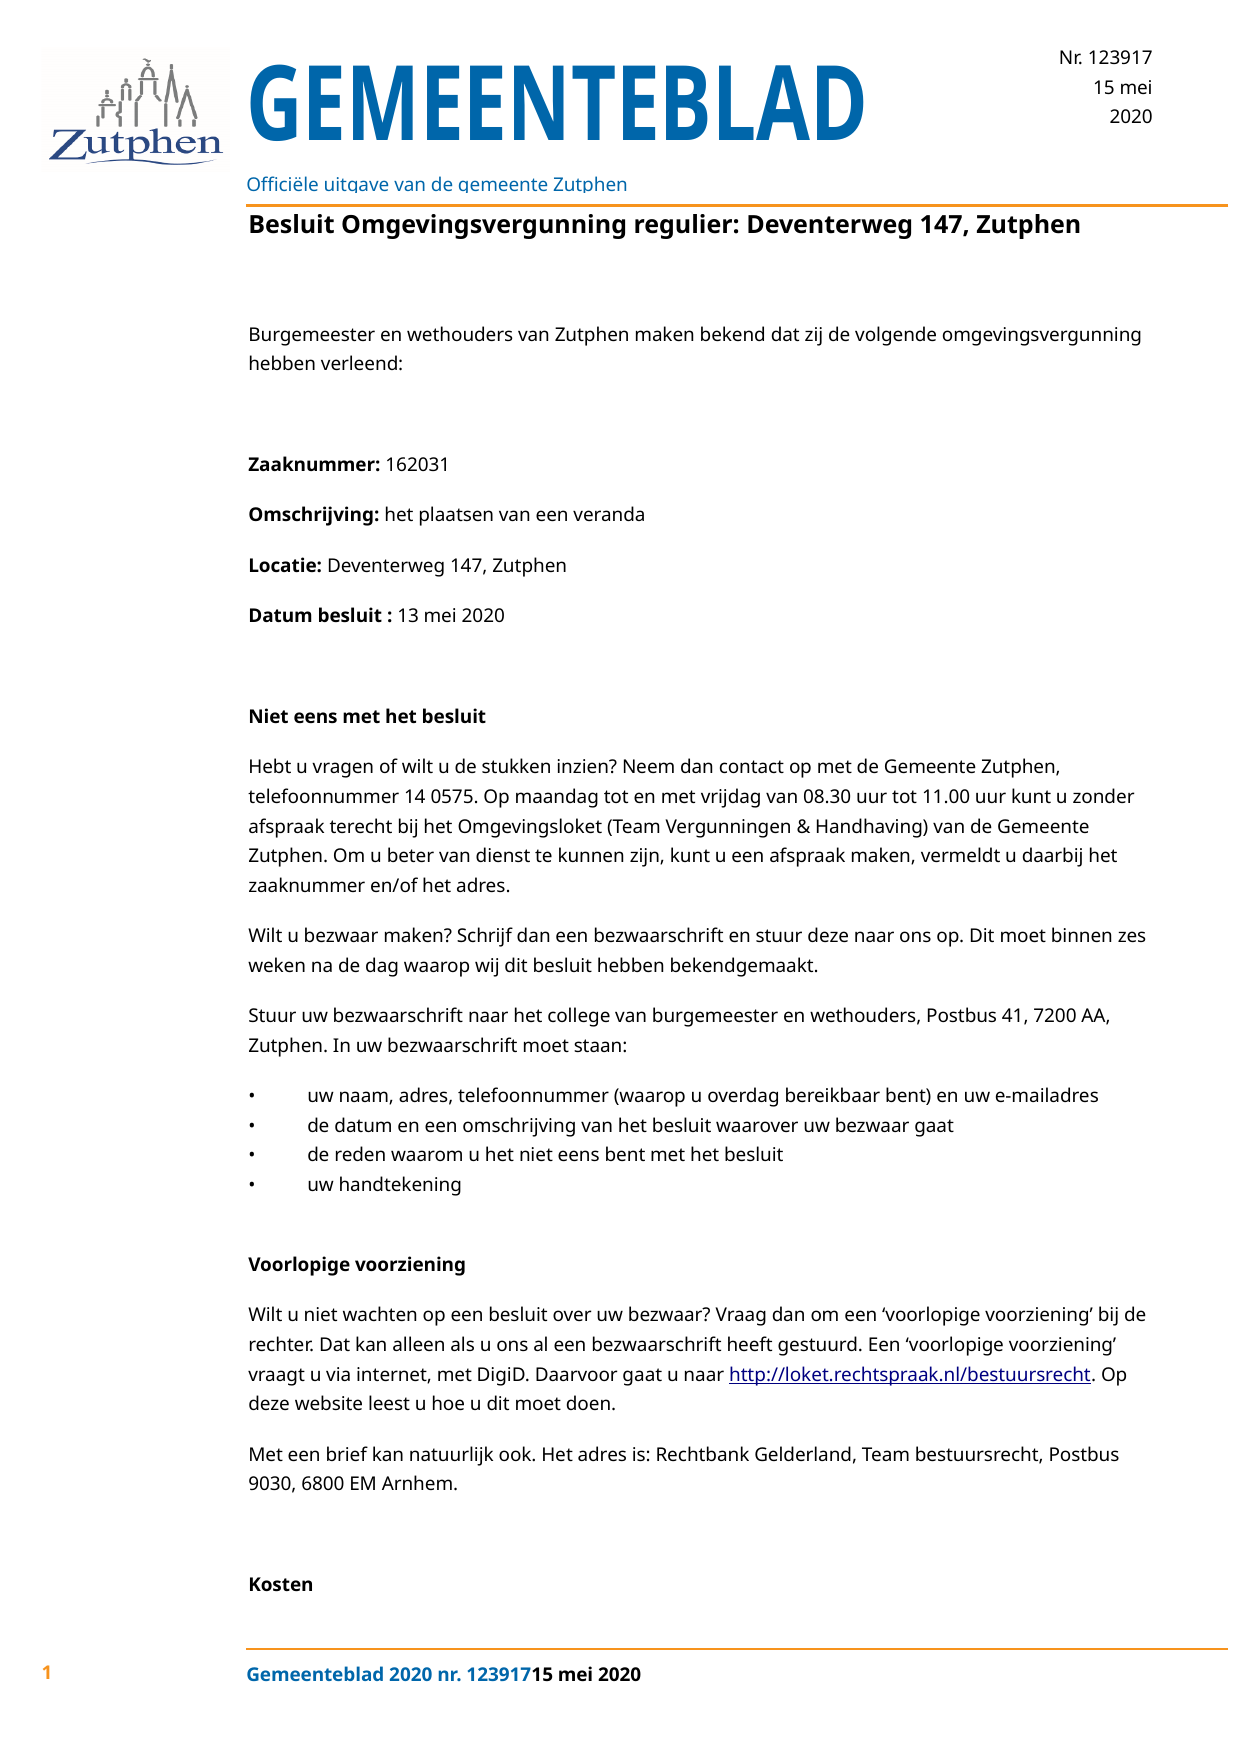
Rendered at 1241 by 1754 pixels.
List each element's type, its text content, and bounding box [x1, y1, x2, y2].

text Hebt u vragen of wilt u de stukken inzien? Neem dan contact op met de Gemeente Zutphen, telefoonnummer 14 0575. Op maandag tot en met vrijdag van 08.30 uur tot 11.00 uur kunt u zonder afspraak terecht bij het Omgevingsloket (Team Vergunningen & Handhaving) van de Gemeente Zutphen. Om u beter van dienst te kunnen zijn, kunt u een afspraak maken, vermeldt u daarbij het zaaknummer en/of het adres. [248, 754, 1152, 898]
text Locatie: Deventerweg 147, Zutphen [248, 552, 1152, 578]
text Voorlopige voorziening [248, 1251, 1152, 1277]
list uw naam, adres, telefoonnummer (waarop u overdag bereikbaar bent) en uw e-mailadres [248, 1082, 1152, 1108]
picture [41, 47, 231, 172]
text Wilt u bezwaar maken? Schrijf dan een bezwaarschrift en stuur deze naar ons op. Dit moet binnen zes weken na de dag waarop wij dit besluit hebben bekendgemaakt. [248, 922, 1152, 978]
list de datum en een omschrijving van het besluit waarover uw bezwaar gaat [248, 1112, 1152, 1138]
text Besluit Omgevingsvergunning regulier: Deventerweg 147, Zutphen [248, 207, 1152, 241]
text Stuur uw bezwaarschrift naar het college van burgemeester en wethouders, Postbus 41, 7200 AA, Zutphen. In uw bezwaarschrift moet staan: [248, 1002, 1152, 1058]
text Datum besluit : 13 mei 2020 [248, 602, 1152, 628]
text Kosten [248, 1571, 1152, 1597]
text Niet eens met het besluit [248, 703, 1152, 729]
text Omschrijving: het plaatsen van een veranda [248, 502, 1152, 527]
list de reden waarom u het niet eens bent met het besluit [248, 1142, 1152, 1167]
text Zaaknummer: 162031 [248, 451, 1152, 477]
text Wilt u niet wachten op een besluit over uw bezwaar? Vraag dan om een ‘voorlopige voorziening’ bij de rechter. Dat kan alleen als u ons al een bezwaarschrift heeft gestuurd. Een ‘voorlopige voorziening’ vraagt u via internet, met DigiD. Daarvoor gaat u naar http://loket.rechtspraak.nl/bestuursrecht. Op deze website leest u hoe u dit moet doen. [248, 1302, 1152, 1416]
text Met een brief kan natuurlijk ook. Het adres is: Rechtbank Gelderland, Team bestuursrecht, Postbus 9030, 6800 EM Arnhem. [248, 1441, 1152, 1496]
list uw handtekening [248, 1171, 1152, 1197]
text Burgemeester en wethouders van Zutphen maken bekend dat zij de volgende omgevingsvergunning hebben verleend: [248, 321, 1152, 376]
